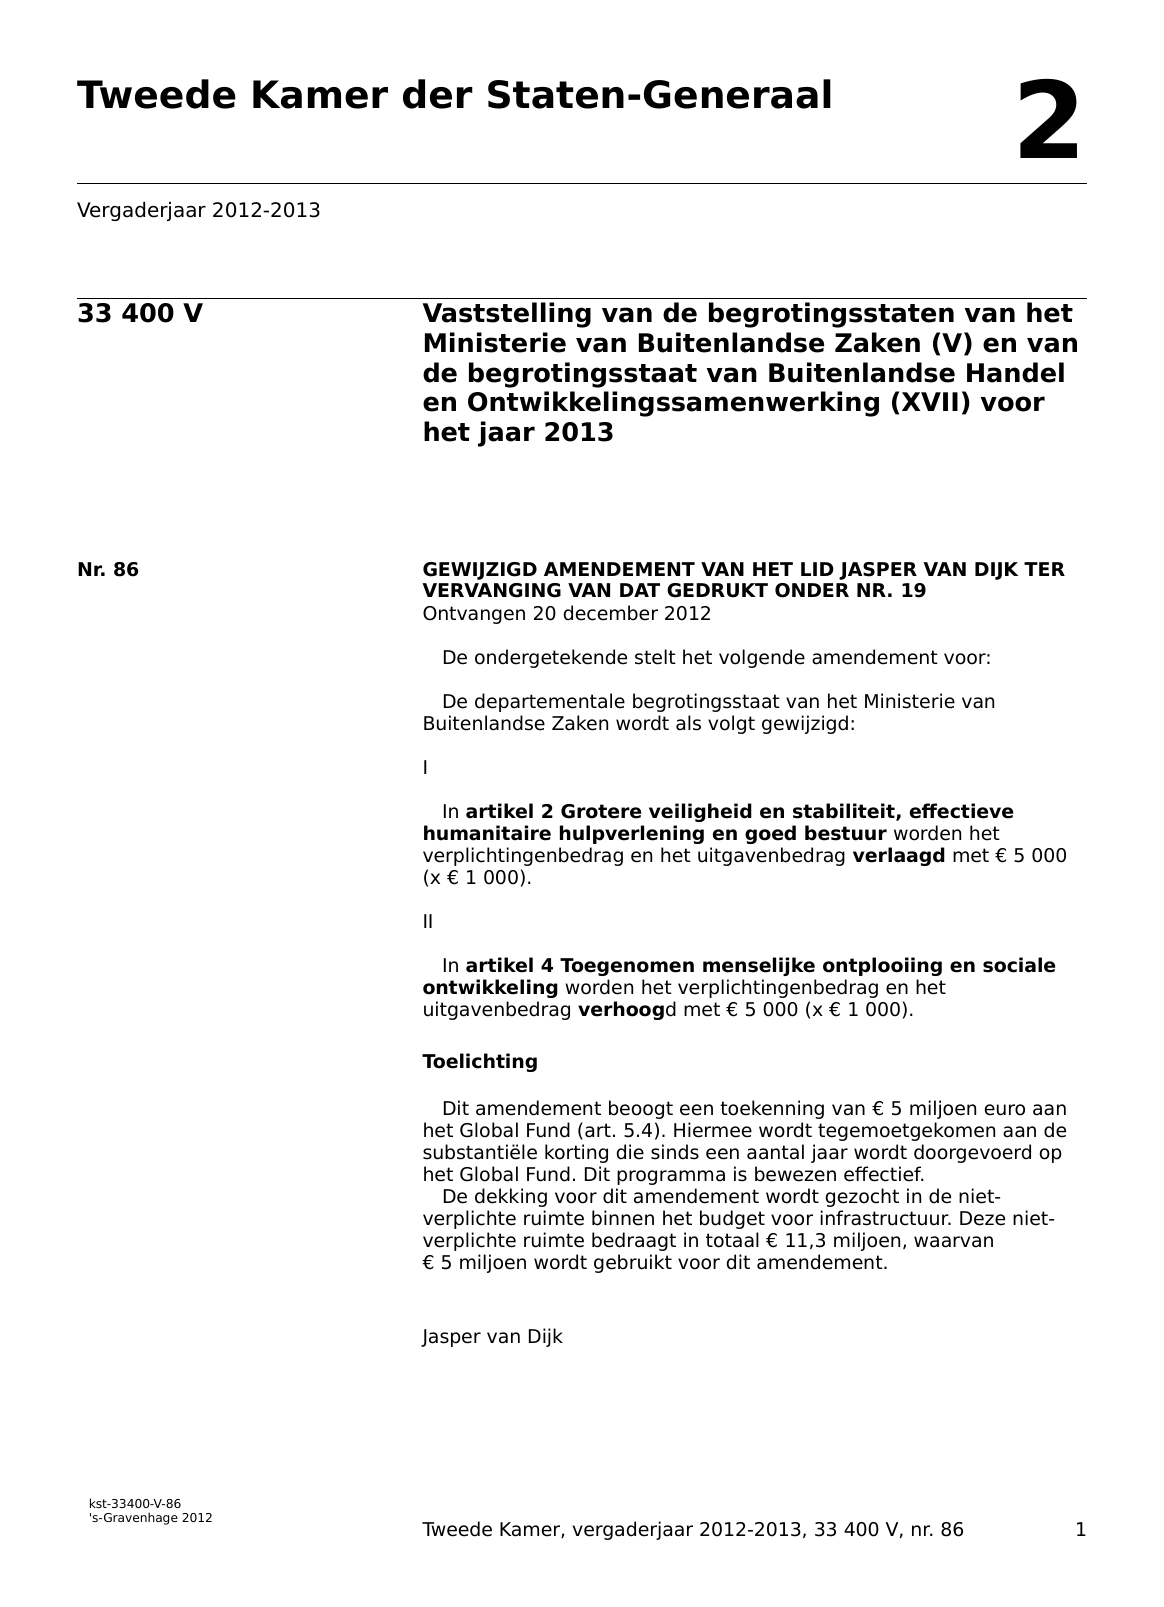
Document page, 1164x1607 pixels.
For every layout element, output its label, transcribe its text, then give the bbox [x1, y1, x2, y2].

subtitle Nr. 86 GEWIJZIGD AMENDEMENT VAN HET LID JASPER VAN DIJK TER VERVANGING VAN DAT GEDRUKT ONDER NR. 19 [77, 558, 1087, 602]
text Dit amendement beoogt een toekenning van € 5 miljoen euro aan het Global Fund (art. 5.4). Hiermee wordt tegemoetgekomen aan de substantiële korting die sinds een aantal jaar wordt doorgevoerd op het Global Fund. Dit programma is bewezen effectief. [422, 1098, 1087, 1186]
text 's-Gravenhage 2012 [88, 1511, 323, 1525]
text II [422, 911, 1087, 933]
text I [422, 757, 1087, 779]
text In artikel 2 Grotere veiligheid en stabiliteit, effectieve humanitaire hulpverlening en goed bestuur worden het verplichtingenbedrag en het uitgavenbedrag verlaagd met € 5 000 (x € 1 000). [422, 801, 1087, 889]
subtitle 33 400 V Vaststelling van de begrotingsstaten van het Ministerie van Buitenlandse Zaken (V) en van de begrotingsstaat van Buitenlandse Handel en Ontwikkelingssamenwerking (XVII) voor het jaar 2013 [77, 299, 1087, 447]
text De ondergetekende stelt het volgende amendement voor: [422, 647, 1087, 668]
text kst-33400-V-86 [88, 1497, 323, 1511]
table_cell Vergaderjaar 2012-2013 [77, 184, 1087, 298]
text Ontvangen 20 december 2012 [422, 602, 1087, 624]
table_header 2 [886, 59, 1087, 183]
table_header Tweede Kamer der Staten-Generaal [77, 59, 886, 183]
text In artikel 4 Toegenomen menselijke ontplooiing en sociale ontwikkeling worden het verplichtingenbedrag en het uitgavenbedrag verhoogd met € 5 000 (x € 1 000). [422, 955, 1087, 1021]
subtitle Toelichting [422, 1051, 1087, 1073]
text De dekking voor dit amendement wordt gezocht in de niet-verplichte ruimte binnen het budget voor infrastructuur. Deze niet-verplichte ruimte bedraagt in totaal € 11,3 miljoen, waarvan € 5 miljoen wordt gebruikt voor dit amendement. [422, 1186, 1087, 1274]
text De departementale begrotingsstaat van het Ministerie van Buitenlandse Zaken wordt als volgt gewijzigd: [422, 691, 1087, 735]
text Jasper van Dijk [422, 1304, 1087, 1348]
